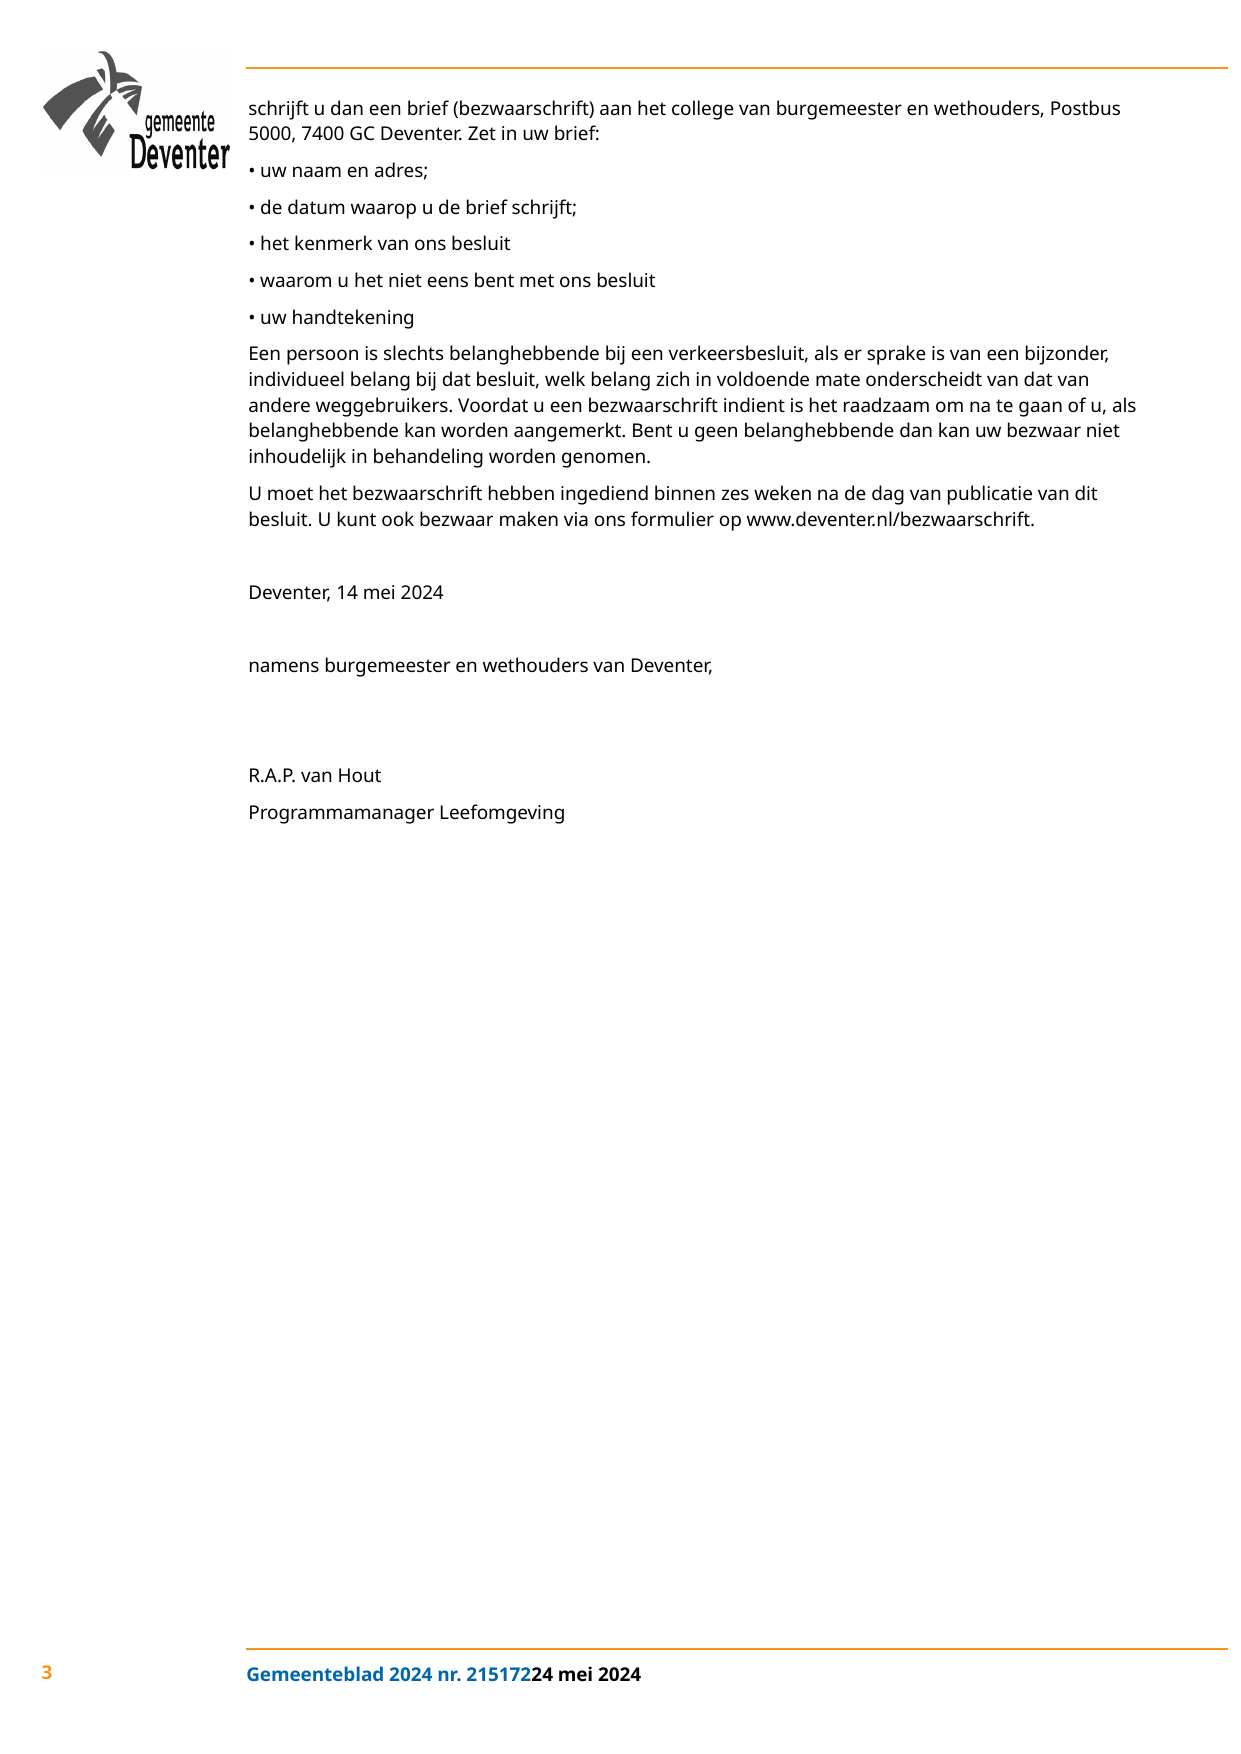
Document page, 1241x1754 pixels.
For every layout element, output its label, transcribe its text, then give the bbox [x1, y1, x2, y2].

text • het kenmerk van ons besluit [248, 231, 1152, 256]
text Deventer, 14 mei 2024 [248, 579, 1152, 605]
text schrijft u dan een brief (bezwaarschrift) aan het college van burgemeester en wethouders, Postbus 5000, 7400 GC Deventer. Zet in uw brief: [248, 95, 1152, 146]
text • de datum waarop u de brief schrijft; [248, 194, 1152, 219]
text • waarom u het niet eens bent met ons besluit [248, 267, 1152, 293]
text • uw handtekening [248, 304, 1152, 329]
text R.A.P. van Hout [248, 762, 1152, 788]
text U moet het bezwaarschrift hebben ingediend binnen zes weken na de dag van publicatie van dit besluit. U kunt ook bezwaar maken via ons formulier op www.deventer.nl/bezwaarschrift. [248, 480, 1152, 532]
picture [41, 47, 231, 172]
text namens burgemeester en wethouders van Deventer, [248, 652, 1152, 678]
text • uw naam en adres; [248, 157, 1152, 183]
text Een persoon is slechts belanghebbende bij een verkeersbesluit, als er sprake is van een bijzonder, individueel belang bij dat besluit, welk belang zich in voldoende mate onderscheidt van dat van andere weggebruikers. Voordat u een bezwaarschrift indient is het raadzaam om na te gaan of u, als belanghebbende kan worden aangemerkt. Bent u geen belanghebbende dan kan uw bezwaar niet inhoudelijk in behandeling worden genomen. [248, 341, 1152, 469]
text Programmamanager Leefomgeving [248, 799, 1152, 825]
